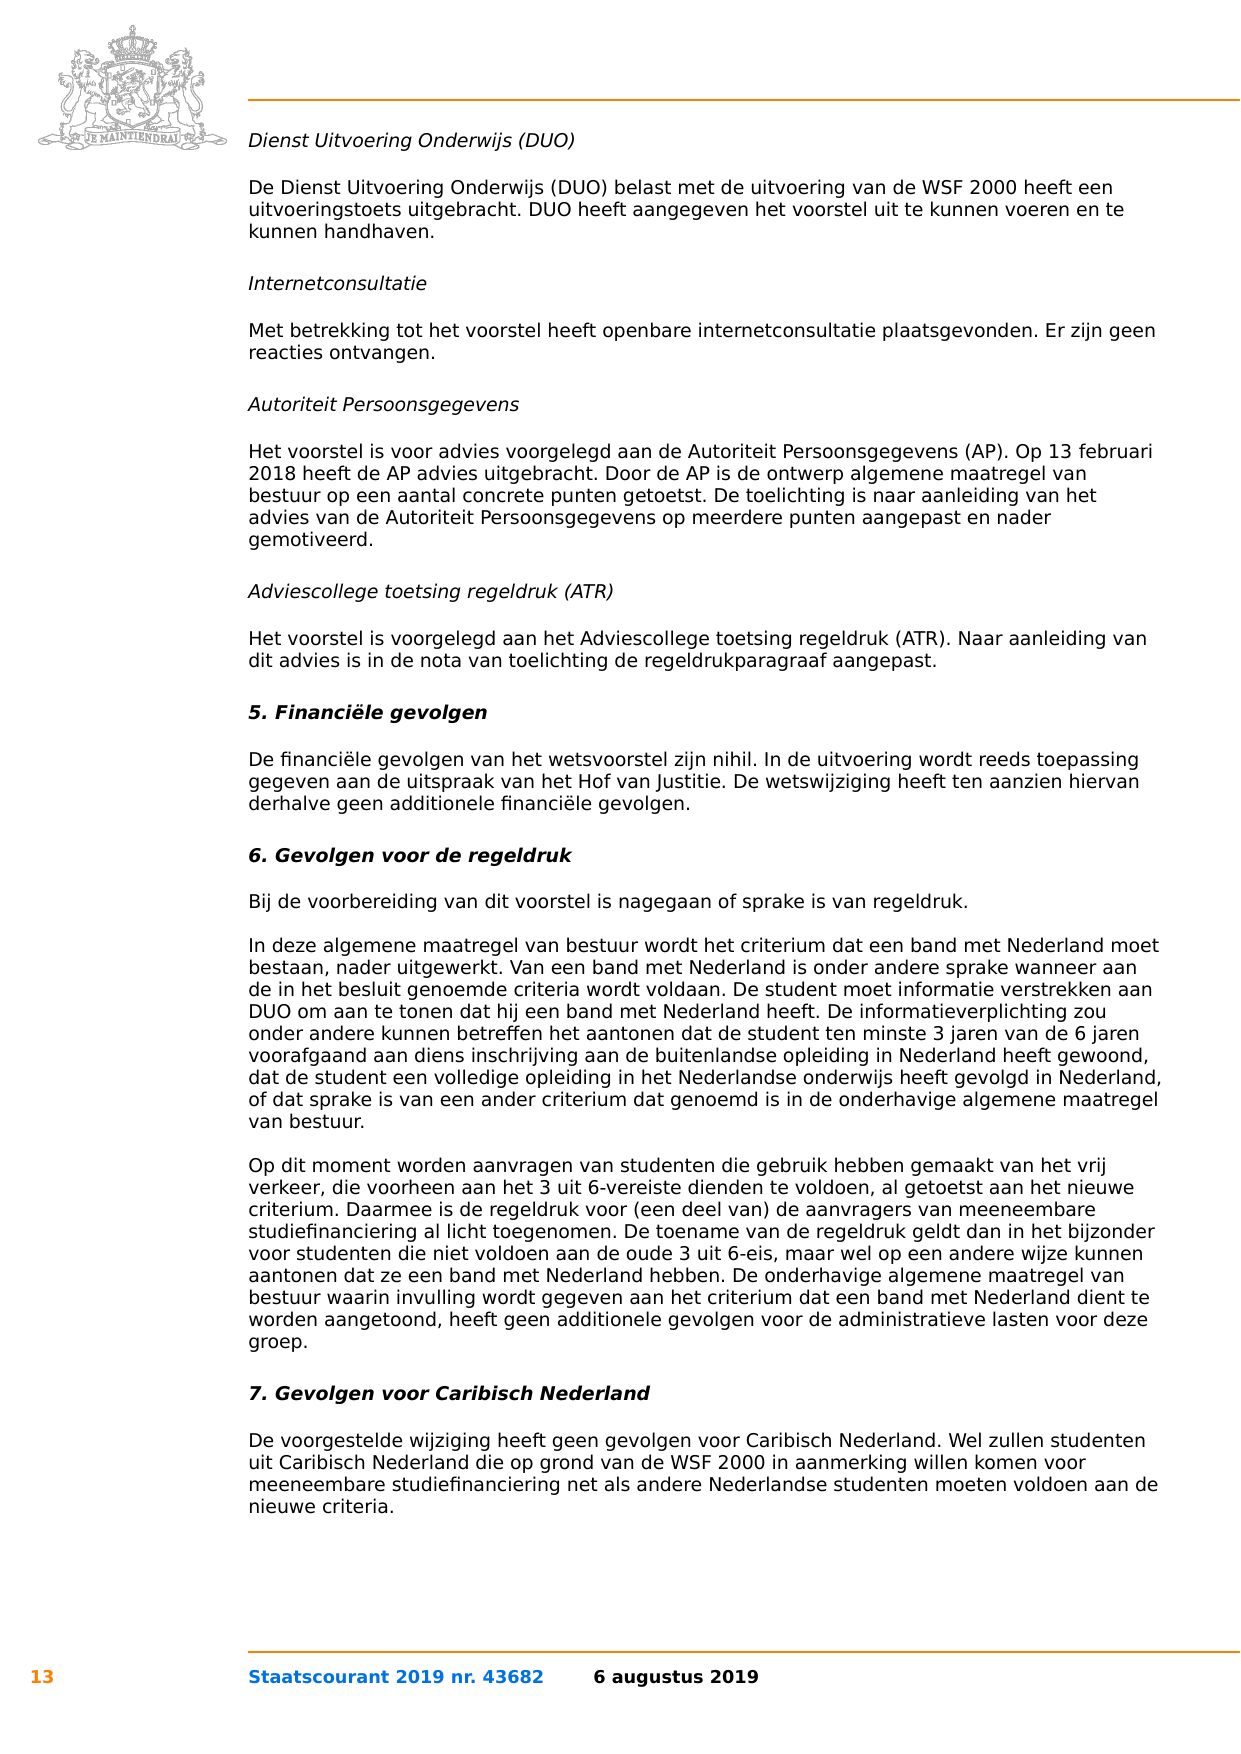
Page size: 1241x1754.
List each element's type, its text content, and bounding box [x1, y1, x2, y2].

subtitle Dienst Uitvoering Onderwijs (DUO) [248, 130, 1163, 152]
subtitle Internetconsultatie [248, 273, 1163, 295]
text In deze algemene maatregel van bestuur wordt het criterium dat een band met Nederland moet bestaan, nader uitgewerkt. Van een band met Nederland is onder andere sprake wanneer aan de in het besluit genoemde criteria wordt voldaan. De student moet informatie verstrekken aan DUO om aan te tonen dat hij een band met Nederland heeft. De informatieverplichting zou onder andere kunnen betreffen het aantonen dat de student ten minste 3 jaren van de 6 jaren voorafgaand aan diens inschrijving aan de buitenlandse opleiding in Nederland heeft gewoond, dat de student een volledige opleiding in het Nederlandse onderwijs heeft gevolgd in Nederland, of dat sprake is van een ander criterium dat genoemd is in de onderhavige algemene maatregel van bestuur. [248, 935, 1163, 1133]
subtitle Autoriteit Persoonsgegevens [248, 394, 1163, 416]
text Op dit moment worden aanvragen van studenten die gebruik hebben gemaakt van het vrij verkeer, die voorheen aan het 3 uit 6-vereiste dienden te voldoen, al getoetst aan het nieuwe criterium. Daarmee is de regeldruk voor (een deel van) de aanvragers van meeneembare studiefinanciering al licht toegenomen. De toename van de regeldruk geldt dan in het bijzonder voor studenten die niet voldoen aan de oude 3 uit 6-eis, maar wel op een andere wijze kunnen aantonen dat ze een band met Nederland hebben. De onderhavige algemene maatregel van bestuur waarin invulling wordt gegeven aan het criterium dat een band met Nederland dient te worden aangetoond, heeft geen additionele gevolgen voor de administratieve lasten voor deze groep. [248, 1155, 1163, 1353]
text De financiële gevolgen van het wetsvoorstel zijn nihil. In de uitvoering wordt reeds toepassing gegeven aan de uitspraak van het Hof van Justitie. De wetswijziging heeft ten aanzien hiervan derhalve geen additionele financiële gevolgen. [248, 748, 1163, 814]
text Bij de voorbereiding van dit voorstel is nagegaan of sprake is van regeldruk. [248, 891, 1163, 913]
text Het voorstel is voor advies voorgelegd aan de Autoriteit Persoonsgegevens (AP). Op 13 februari 2018 heeft de AP advies uitgebracht. Door de AP is de ontwerp algemene maatregel van bestuur op een aantal concrete punten getoetst. De toelichting is naar aanleiding van het advies van de Autoriteit Persoonsgegevens op meerdere punten aangepast en nader gemotiveerd. [248, 441, 1163, 551]
text Het voorstel is voorgelegd aan het Adviescollege toetsing regeldruk (ATR). Naar aanleiding van dit advies is in de nota van toelichting de regeldrukparagraaf aangepast. [248, 628, 1163, 672]
subtitle 7. Gevolgen voor Caribisch Nederland [248, 1383, 1163, 1405]
picture [38, 25, 227, 150]
text De voorgestelde wijziging heeft geen gevolgen voor Caribisch Nederland. Wel zullen studenten uit Caribisch Nederland die op grond van de WSF 2000 in aanmerking willen komen voor meeneembare studiefinanciering net als andere Nederlandse studenten moeten voldoen aan de nieuwe criteria. [248, 1430, 1163, 1518]
subtitle 5. Financiële gevolgen [248, 702, 1163, 723]
subtitle Adviescollege toetsing regeldruk (ATR) [248, 581, 1163, 603]
text Met betrekking tot het voorstel heeft openbare internetconsultatie plaatsgevonden. Er zijn geen reacties ontvangen. [248, 320, 1163, 364]
text De Dienst Uitvoering Onderwijs (DUO) belast met de uitvoering van de WSF 2000 heeft een uitvoeringstoets uitgebracht. DUO heeft aangegeven het voorstel uit te kunnen voeren en te kunnen handhaven. [248, 177, 1163, 243]
subtitle 6. Gevolgen voor de regeldruk [248, 844, 1163, 866]
